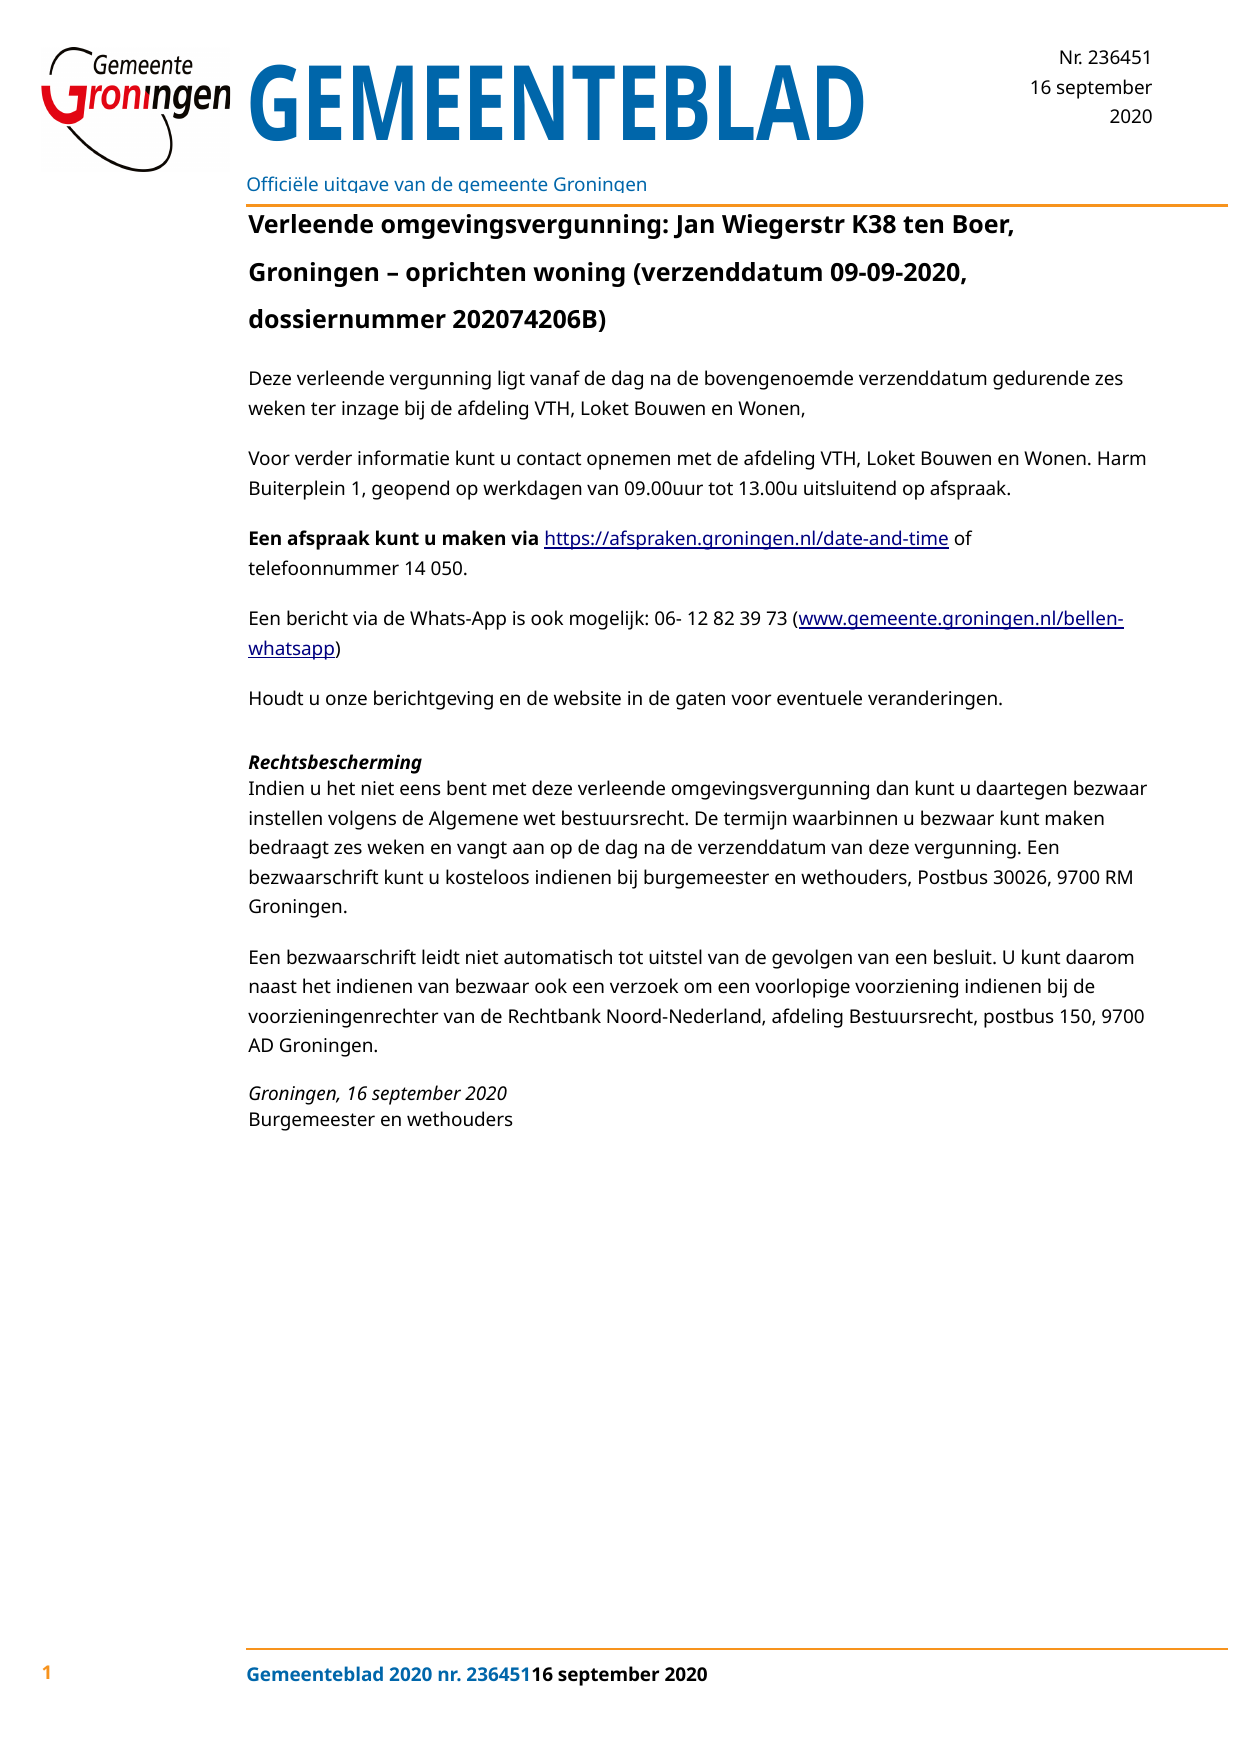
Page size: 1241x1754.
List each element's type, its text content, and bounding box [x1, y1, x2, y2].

text Burgemeester en wethouders [248, 1106, 1152, 1132]
text Deze verleende vergunning ligt vanaf de dag na de bovengenoemde verzenddatum gedurende zes weken ter inzage bij de afdeling VTH, Loket Bouwen en Wonen, [248, 366, 1152, 421]
text Indien u het niet eens bent met deze verleende omgevingsvergunning dan kunt u daartegen bezwaar instellen volgens de Algemene wet bestuursrecht. De termijn waarbinnen u bezwaar kunt maken bedraagt zes weken en vangt aan op de dag na de verzenddatum van deze vergunning. Een bezwaarschrift kunt u kosteloos indienen bij burgemeester en wethouders, Postbus 30026, 9700 RM Groningen. [248, 775, 1152, 919]
text Groningen, 16 september 2020 [248, 1081, 1152, 1106]
text Verleende omgevingsvergunning: Jan Wiegerstr K38 ten Boer, Groningen – oprichten woning (verzenddatum 09-09-2020, dossiernummer 202074206B) [248, 207, 1152, 336]
text Een afspraak kunt u maken via https://afspraken.groningen.nl/date-and-time of telefoonnummer 14 050. [248, 526, 1152, 581]
text Een bericht via de Whats-App is ook mogelijk: 06- 12 82 39 73 (www.gemeente.groningen.nl/bellen-whatsapp) [248, 606, 1152, 661]
text Rechtsbescherming [248, 749, 1152, 775]
text Houdt u onze berichtgeving en de website in de gaten voor eventuele veranderingen. [248, 686, 1152, 711]
text Een bezwaarschrift leidt niet automatisch tot uitstel van de gevolgen van een besluit. U kunt daarom naast het indienen van bezwaar ook een verzoek om een voorlopige voorziening indienen bij de voorzieningenrechter van de Rechtbank Noord-Nederland, afdeling Bestuursrecht, postbus 150, 9700 AD Groningen. [248, 944, 1152, 1058]
picture [41, 47, 231, 172]
text Voor verder informatie kunt u contact opnemen met de afdeling VTH, Loket Bouwen en Wonen. Harm Buiterplein 1, geopend op werkdagen van 09.00uur tot 13.00u uitsluitend op afspraak. [248, 446, 1152, 501]
